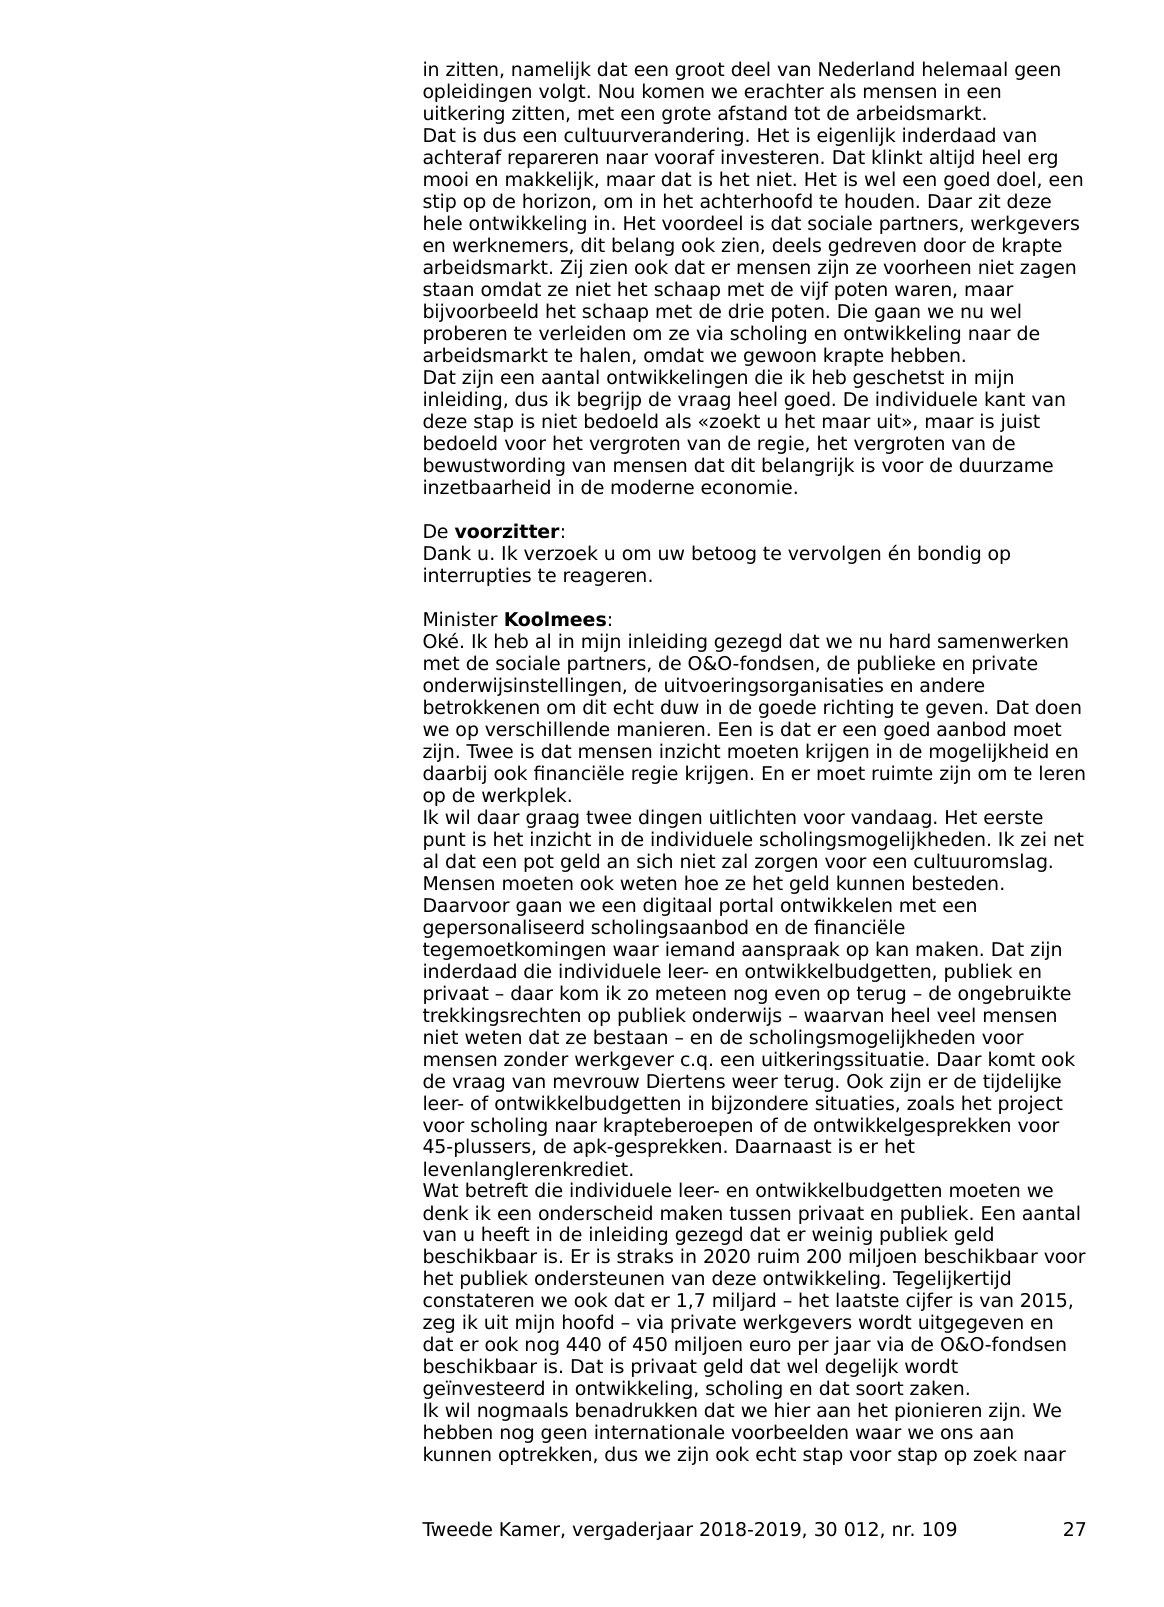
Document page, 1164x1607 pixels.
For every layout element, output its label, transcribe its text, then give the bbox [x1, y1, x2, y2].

text in zitten, namelijk dat een groot deel van Nederland helemaal geen opleidingen volgt. Nou komen we erachter als mensen in een uitkering zitten, met een grote afstand tot de arbeidsmarkt. [422, 59, 1087, 125]
text De voorzitter: [422, 521, 1087, 543]
text Ik wil nogmaals benadrukken dat we hier aan het pionieren zijn. We hebben nog geen internationale voorbeelden waar we ons aan kunnen optrekken, dus we zijn ook echt stap voor stap op zoek naar [422, 1400, 1087, 1466]
text Dat zijn een aantal ontwikkelingen die ik heb geschetst in mijn inleiding, dus ik begrijp de vraag heel goed. De individuele kant van deze stap is niet bedoeld als «zoekt u het maar uit», maar is juist bedoeld voor het vergroten van de regie, het vergroten van de bewustwording van mensen dat dit belangrijk is voor de duurzame inzetbaarheid in de moderne economie. [422, 367, 1087, 499]
text Minister Koolmees: [422, 609, 1087, 631]
text Dat is dus een cultuurverandering. Het is eigenlijk inderdaad van achteraf repareren naar vooraf investeren. Dat klinkt altijd heel erg mooi en makkelijk, maar dat is het niet. Het is wel een goed doel, een stip op de horizon, om in het achterhoofd te houden. Daar zit deze hele ontwikkeling in. Het voordeel is dat sociale partners, werkgevers en werknemers, dit belang ook zien, deels gedreven door de krapte arbeidsmarkt. Zij zien ook dat er mensen zijn ze voorheen niet zagen staan omdat ze niet het schaap met de vijf poten waren, maar bijvoorbeeld het schaap met de drie poten. Die gaan we nu wel proberen te verleiden om ze via scholing en ontwikkeling naar de arbeidsmarkt te halen, omdat we gewoon krapte hebben. [422, 125, 1087, 367]
text Oké. Ik heb al in mijn inleiding gezegd dat we nu hard samenwerken met de sociale partners, de O&O-fondsen, de publieke en private onderwijsinstellingen, de uitvoeringsorganisaties en andere betrokkenen om dit echt duw in de goede richting te geven. Dat doen we op verschillende manieren. Een is dat er een goed aanbod moet zijn. Twee is dat mensen inzicht moeten krijgen in de mogelijkheid en daarbij ook financiële regie krijgen. En er moet ruimte zijn om te leren op de werkplek. [422, 631, 1087, 807]
text Ik wil daar graag twee dingen uitlichten voor vandaag. Het eerste punt is het inzicht in de individuele scholingsmogelijkheden. Ik zei net al dat een pot geld an sich niet zal zorgen voor een cultuuromslag. Mensen moeten ook weten hoe ze het geld kunnen besteden. Daarvoor gaan we een digitaal portal ontwikkelen met een gepersonaliseerd scholingsaanbod en de financiële tegemoetkomingen waar iemand aanspraak op kan maken. Dat zijn inderdaad die individuele leer- en ontwikkelbudgetten, publiek en privaat – daar kom ik zo meteen nog even op terug – de ongebruikte trekkingsrechten op publiek onderwijs – waarvan heel veel mensen niet weten dat ze bestaan – en de scholingsmogelijkheden voor mensen zonder werkgever c.q. een uitkeringssituatie. Daar komt ook de vraag van mevrouw Diertens weer terug. Ook zijn er de tijdelijke leer- of ontwikkelbudgetten in bijzondere situaties, zoals het project voor scholing naar krapteberoepen of de ontwikkelgesprekken voor 45-plussers, de apk-gesprekken. Daarnaast is er het levenlanglerenkrediet. [422, 807, 1087, 1180]
text Wat betreft die individuele leer- en ontwikkelbudgetten moeten we denk ik een onderscheid maken tussen privaat en publiek. Een aantal van u heeft in de inleiding gezegd dat er weinig publiek geld beschikbaar is. Er is straks in 2020 ruim 200 miljoen beschikbaar voor het publiek ondersteunen van deze ontwikkeling. Tegelijkertijd constateren we ook dat er 1,7 miljard – het laatste cijfer is van 2015, zeg ik uit mijn hoofd – via private werkgevers wordt uitgegeven en dat er ook nog 440 of 450 miljoen euro per jaar via de O&O-fondsen beschikbaar is. Dat is privaat geld dat wel degelijk wordt geïnvesteerd in ontwikkeling, scholing en dat soort zaken. [422, 1180, 1087, 1400]
text Dank u. Ik verzoek u om uw betoog te vervolgen én bondig op interrupties te reageren. [422, 543, 1087, 587]
